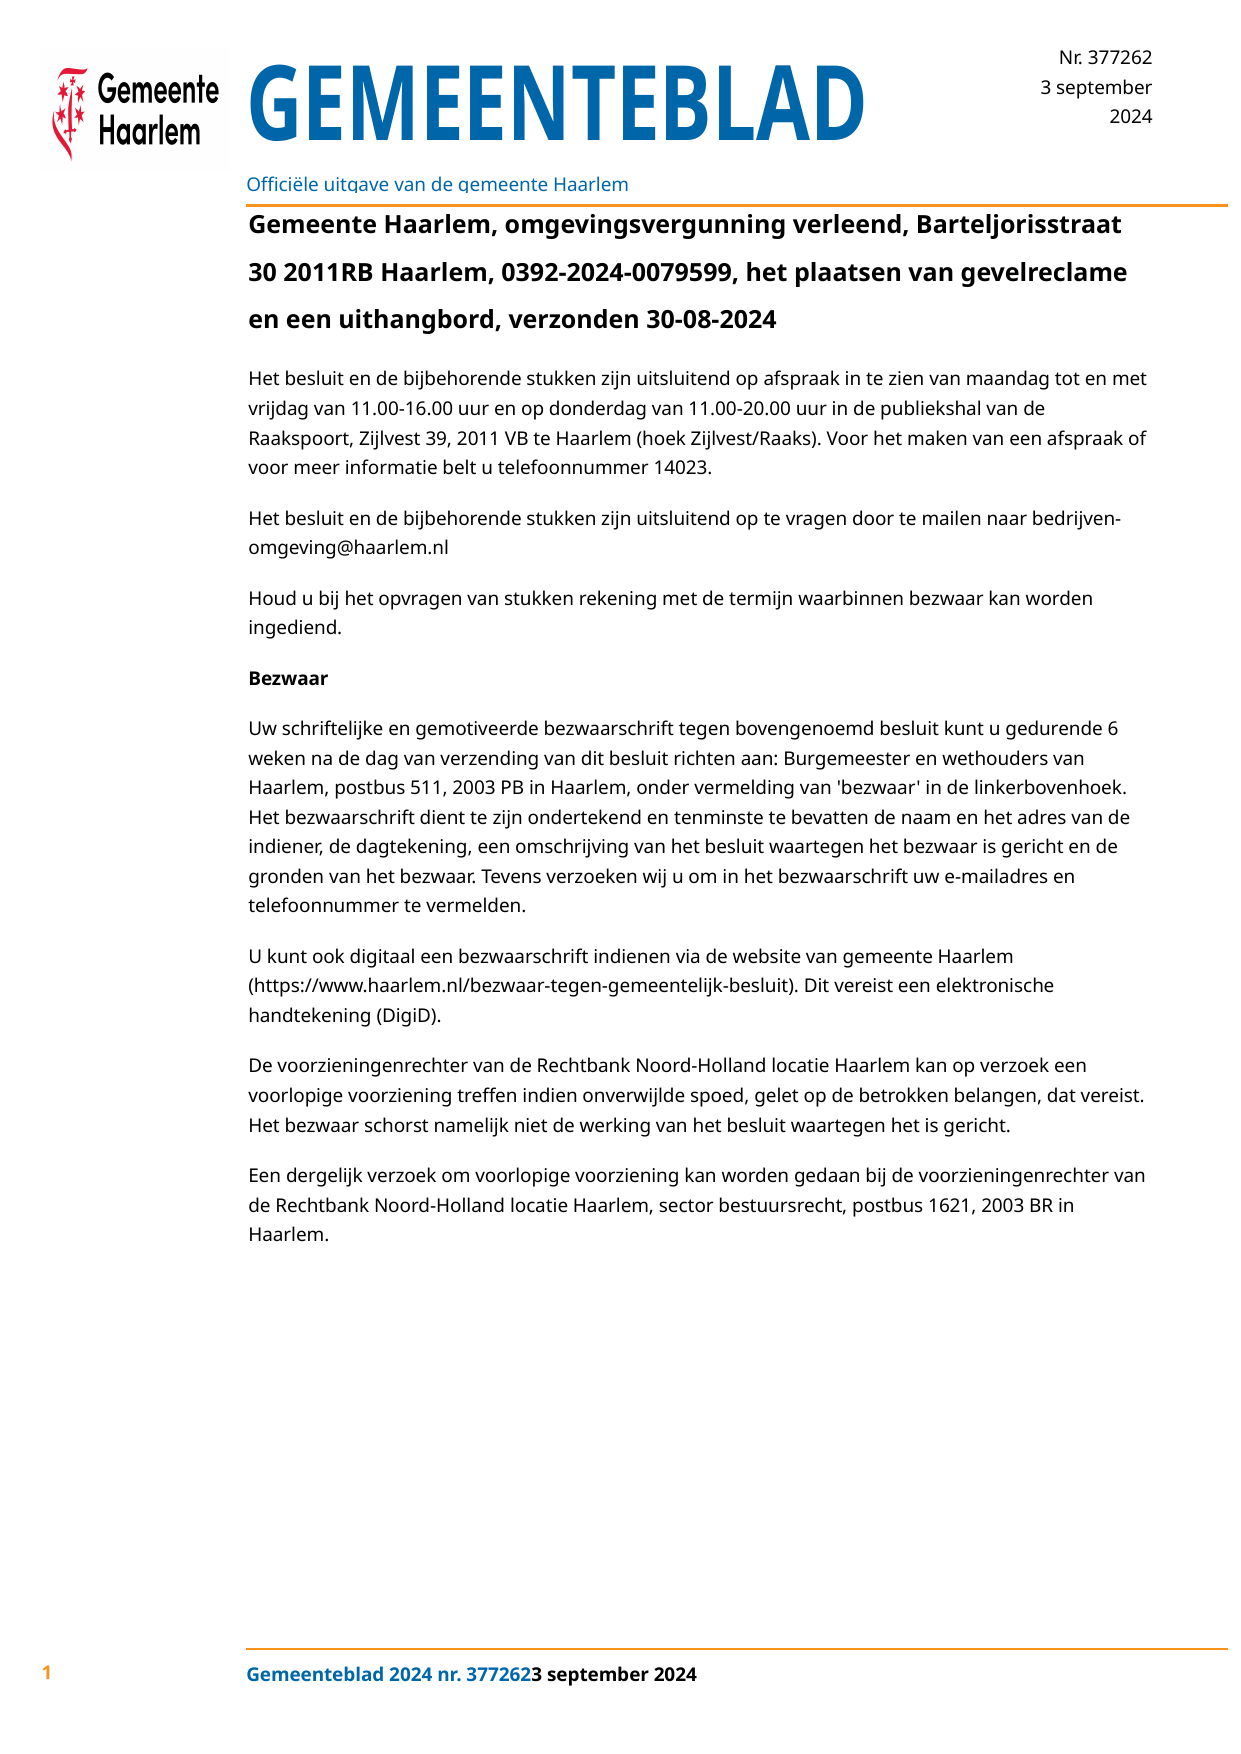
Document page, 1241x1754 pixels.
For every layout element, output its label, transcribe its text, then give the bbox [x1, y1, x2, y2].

text De voorzieningenrechter van de Rechtbank Noord-Holland locatie Haarlem kan op verzoek een voorlopige voorziening treffen indien onverwijlde spoed, gelet op de betrokken belangen, dat vereist. Het bezwaar schorst namelijk niet de werking van het besluit waartegen het is gericht. [248, 1053, 1152, 1137]
text U kunt ook digitaal een bezwaarschrift indienen via de website van gemeente Haarlem (https://www.haarlem.nl/bezwaar-tegen-gemeentelijk-besluit). Dit vereist een elektronische handtekening (DigiD). [248, 943, 1152, 1028]
picture [41, 47, 231, 172]
text Het besluit en de bijbehorende stukken zijn uitsluitend op afspraak in te zien van maandag tot en met vrijdag van 11.00-16.00 uur en op donderdag van 11.00-20.00 uur in de publiekshal van de Raakspoort, Zijlvest 39, 2011 VB te Haarlem (hoek Zijlvest/Raaks). Voor het maken van een afspraak of voor meer informatie belt u telefoonnummer 14023. [248, 366, 1152, 480]
text Gemeente Haarlem, omgevingsvergunning verleend, Barteljorisstraat 30 2011RB Haarlem, 0392-2024-0079599, het plaatsen van gevelreclame en een uithangbord, verzonden 30-08-2024 [248, 207, 1152, 336]
text Het besluit en de bijbehorende stukken zijn uitsluitend op te vragen door te mailen naar bedrijven-omgeving@haarlem.nl [248, 505, 1152, 560]
text Een dergelijk verzoek om voorlopige voorziening kan worden gedaan bij de voorzieningenrechter van de Rechtbank Noord-Holland locatie Haarlem, sector bestuursrecht, postbus 1621, 2003 BR in Haarlem. [248, 1162, 1152, 1247]
text Bezwaar [248, 665, 1152, 690]
text Houd u bij het opvragen van stukken rekening met de termijn waarbinnen bezwaar kan worden ingediend. [248, 585, 1152, 640]
text Uw schriftelijke en gemotiveerde bezwaarschrift tegen bovengenoemd besluit kunt u gedurende 6 weken na de dag van verzending van dit besluit richten aan: Burgemeester en wethouders van Haarlem, postbus 511, 2003 PB in Haarlem, onder vermelding van 'bezwaar' in de linkerbovenhoek. Het bezwaarschrift dient te zijn ondertekend en tenminste te bevatten de naam en het adres van de indiener, de dagtekening, een omschrijving van het besluit waartegen het bezwaar is gericht en de gronden van het bezwaar. Tevens verzoeken wij u om in het bezwaarschrift uw e-mailadres en telefoonnummer te vermelden. [248, 715, 1152, 918]
